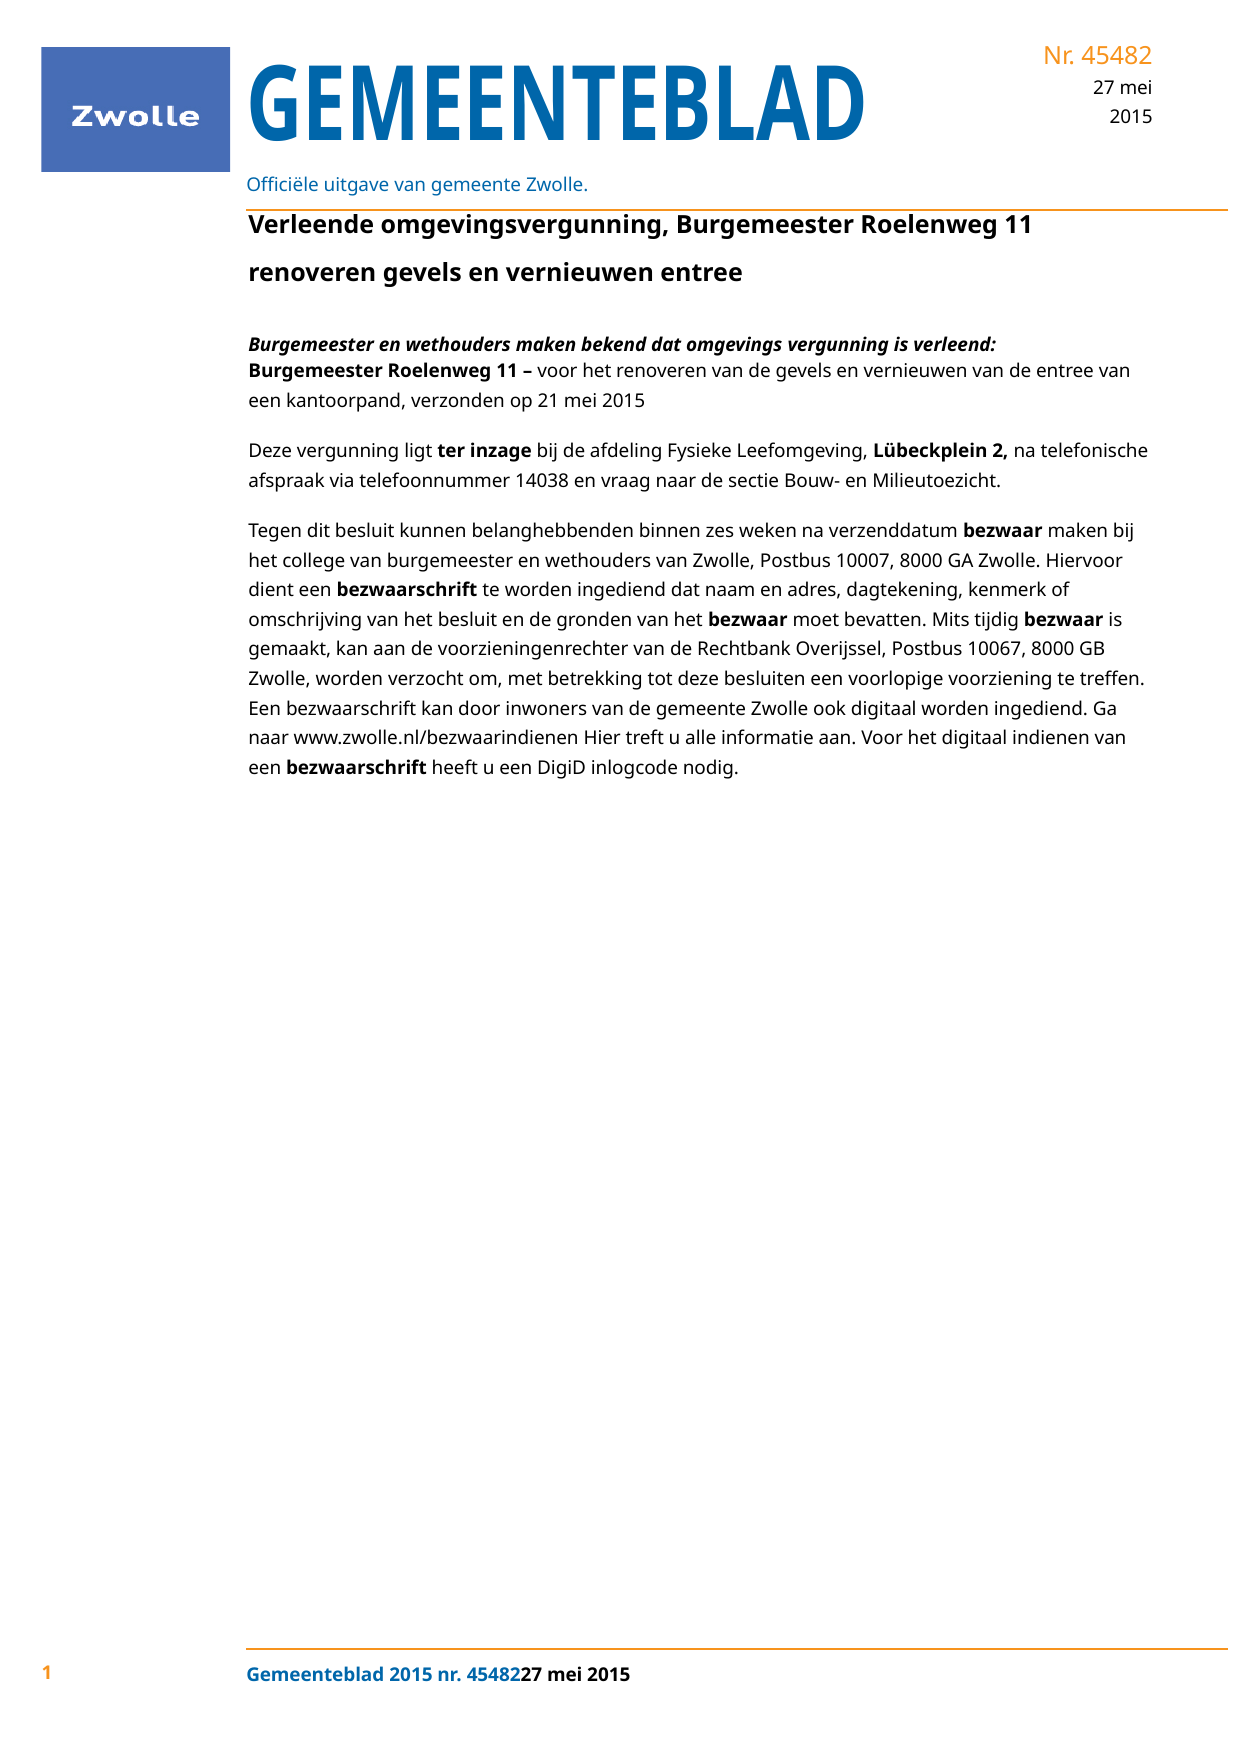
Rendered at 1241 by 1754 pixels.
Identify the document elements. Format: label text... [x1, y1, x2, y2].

text Burgemeester Roelenweg 11 – voor het renoveren van de gevels en vernieuwen van de entree van een kantoorpand, verzonden op 21 mei 2015 [248, 357, 1152, 412]
text Tegen dit besluit kunnen belanghebbenden binnen zes weken na verzenddatum bezwaar maken bij het college van burgemeester en wethouders van Zwolle, Postbus 10007, 8000 GA Zwolle. Hiervoor dient een bezwaarschrift te worden ingediend dat naam en adres, dagtekening, kenmerk of omschrijving van het besluit en de gronden van het bezwaar moet bevatten. Mits tijdig bezwaar is gemaakt, kan aan de voorzieningenrechter van de Rechtbank Overijssel, Postbus 10067, 8000 GB Zwolle, worden verzocht om, met betrekking tot deze besluiten een voorlopige voorziening te treffen. Een bezwaarschrift kan door inwoners van de gemeente Zwolle ook digitaal worden ingediend. Ga naar www.zwolle.nl/bezwaarindienen Hier treft u alle informatie aan. Voor het digitaal indienen van een bezwaarschrift heeft u een DigiD inlogcode nodig. [248, 517, 1152, 779]
text Deze vergunning ligt ter inzage bij de afdeling Fysieke Leefomgeving, Lübeckplein 2, na telefonische afspraak via telefoonnummer 14038 en vraag naar de sectie Bouw- en Milieutoezicht. [248, 437, 1152, 492]
text Verleende omgevingsvergunning, Burgemeester Roelenweg 11 renoveren gevels en vernieuwen entree [248, 211, 1152, 288]
picture [41, 47, 231, 172]
text Burgemeester en wethouders maken bekend dat omgevings vergunning is verleend: [248, 331, 1152, 357]
